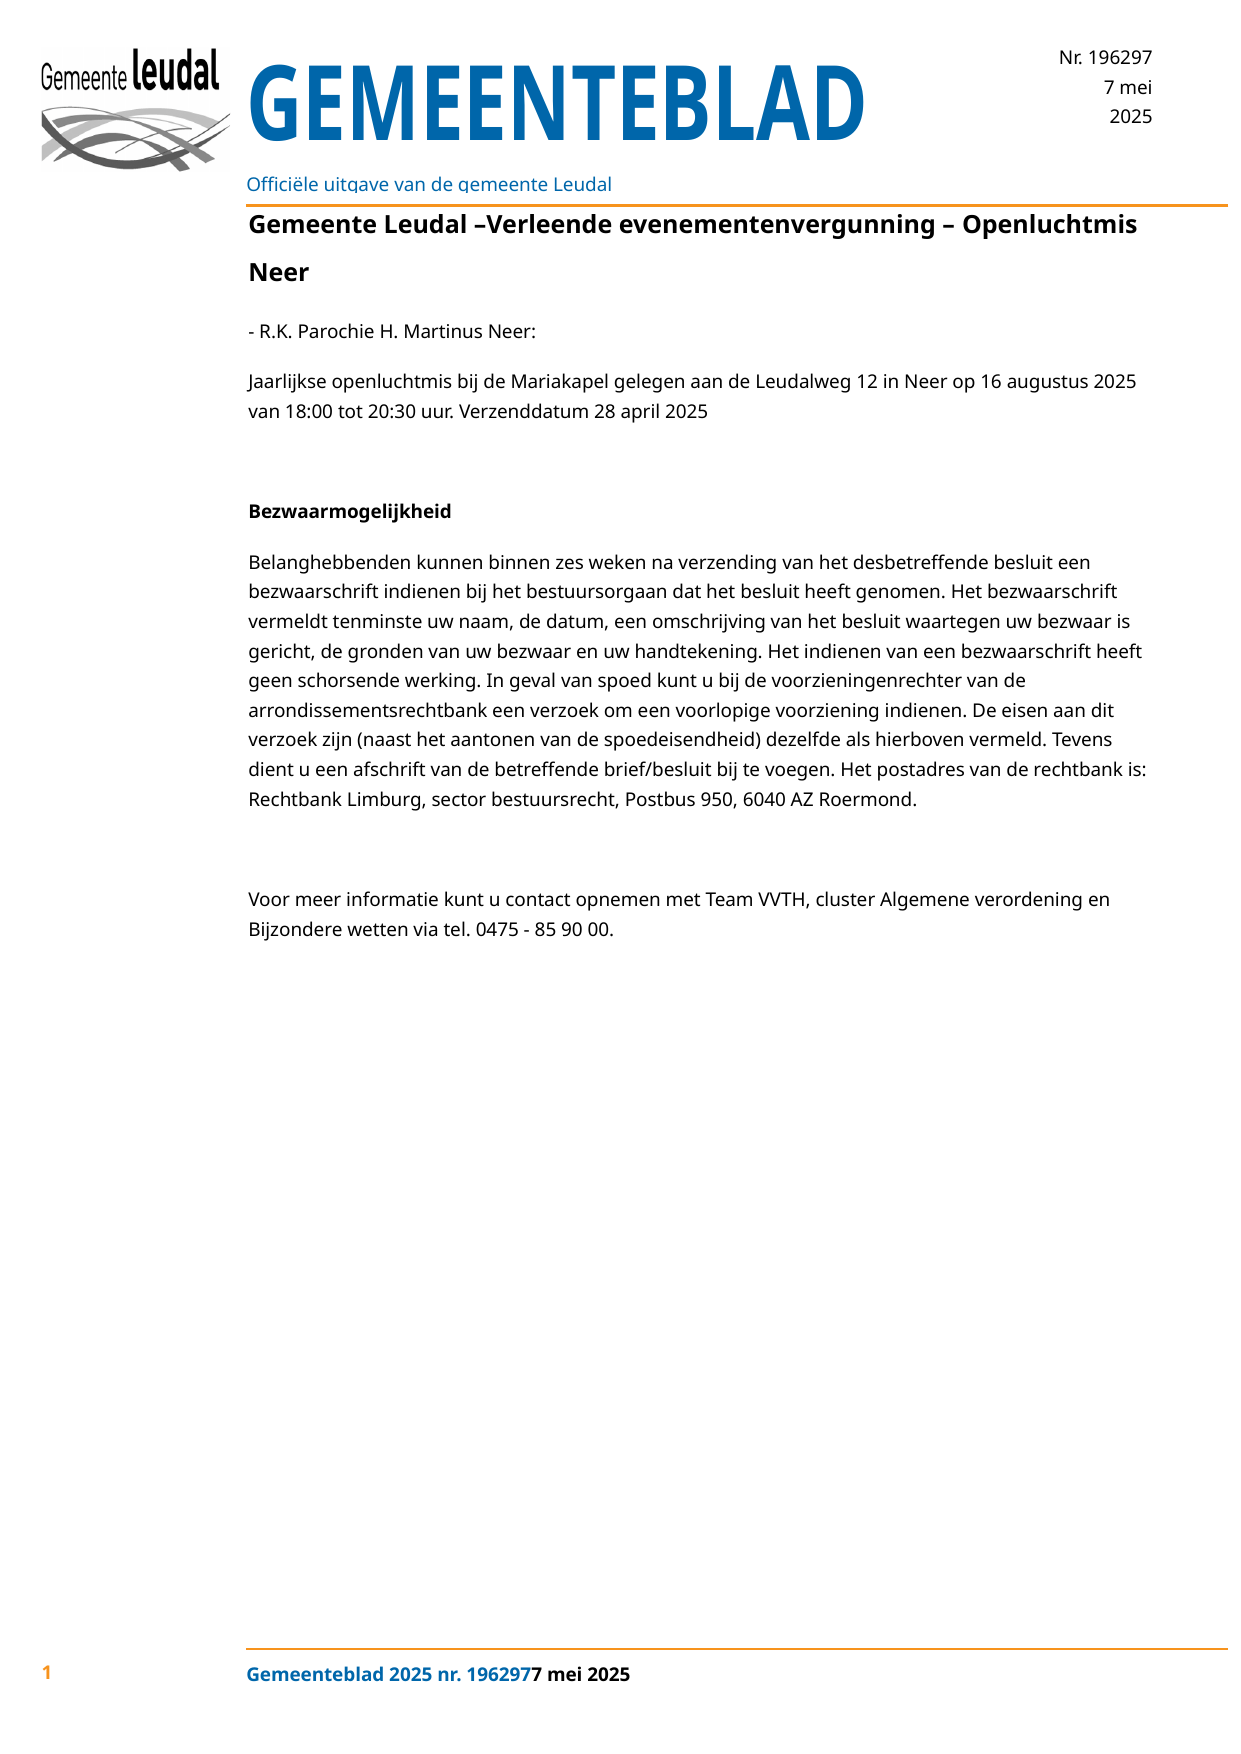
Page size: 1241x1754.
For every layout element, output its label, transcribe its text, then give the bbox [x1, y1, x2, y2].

text Gemeente Leudal –Verleende evenementenvergunning – Openluchtmis Neer [248, 207, 1152, 288]
picture [41, 47, 231, 172]
text Jaarlijkse openluchtmis bij de Mariakapel gelegen aan de Leudalweg 12 in Neer op 16 augustus 2025 van 18:00 tot 20:30 uur. Verzenddatum 28 april 2025 [248, 368, 1152, 424]
text - R.K. Parochie H. Martinus Neer: [248, 318, 1152, 344]
text Belanghebbenden kunnen binnen zes weken na verzending van het desbetreffende besluit een bezwaarschrift indienen bij het bestuursorgaan dat het besluit heeft genomen. Het bezwaarschrift vermeldt tenminste uw naam, de datum, een omschrijving van het besluit waartegen uw bezwaar is gericht, de gronden van uw bezwaar en uw handtekening. Het indienen van een bezwaarschrift heeft geen schorsende werking. In geval van spoed kunt u bij de voorzieningenrechter van de arrondissementsrechtbank een verzoek om een voorlopige voorziening indienen. De eisen aan dit verzoek zijn (naast het aantonen van de spoedeisendheid) dezelfde als hierboven vermeld. Tevens dient u een afschrift van de betreffende brief/besluit bij te voegen. Het postadres van de rechtbank is: Rechtbank Limburg, sector bestuursrecht, Postbus 950, 6040 AZ Roermond. [248, 549, 1152, 812]
text Voor meer informatie kunt u contact opnemen met Team VVTH, cluster Algemene verordening en Bijzondere wetten via tel. 0475 - 85 90 00. [248, 887, 1152, 942]
text Bezwaarmogelijkheid [248, 499, 1152, 524]
